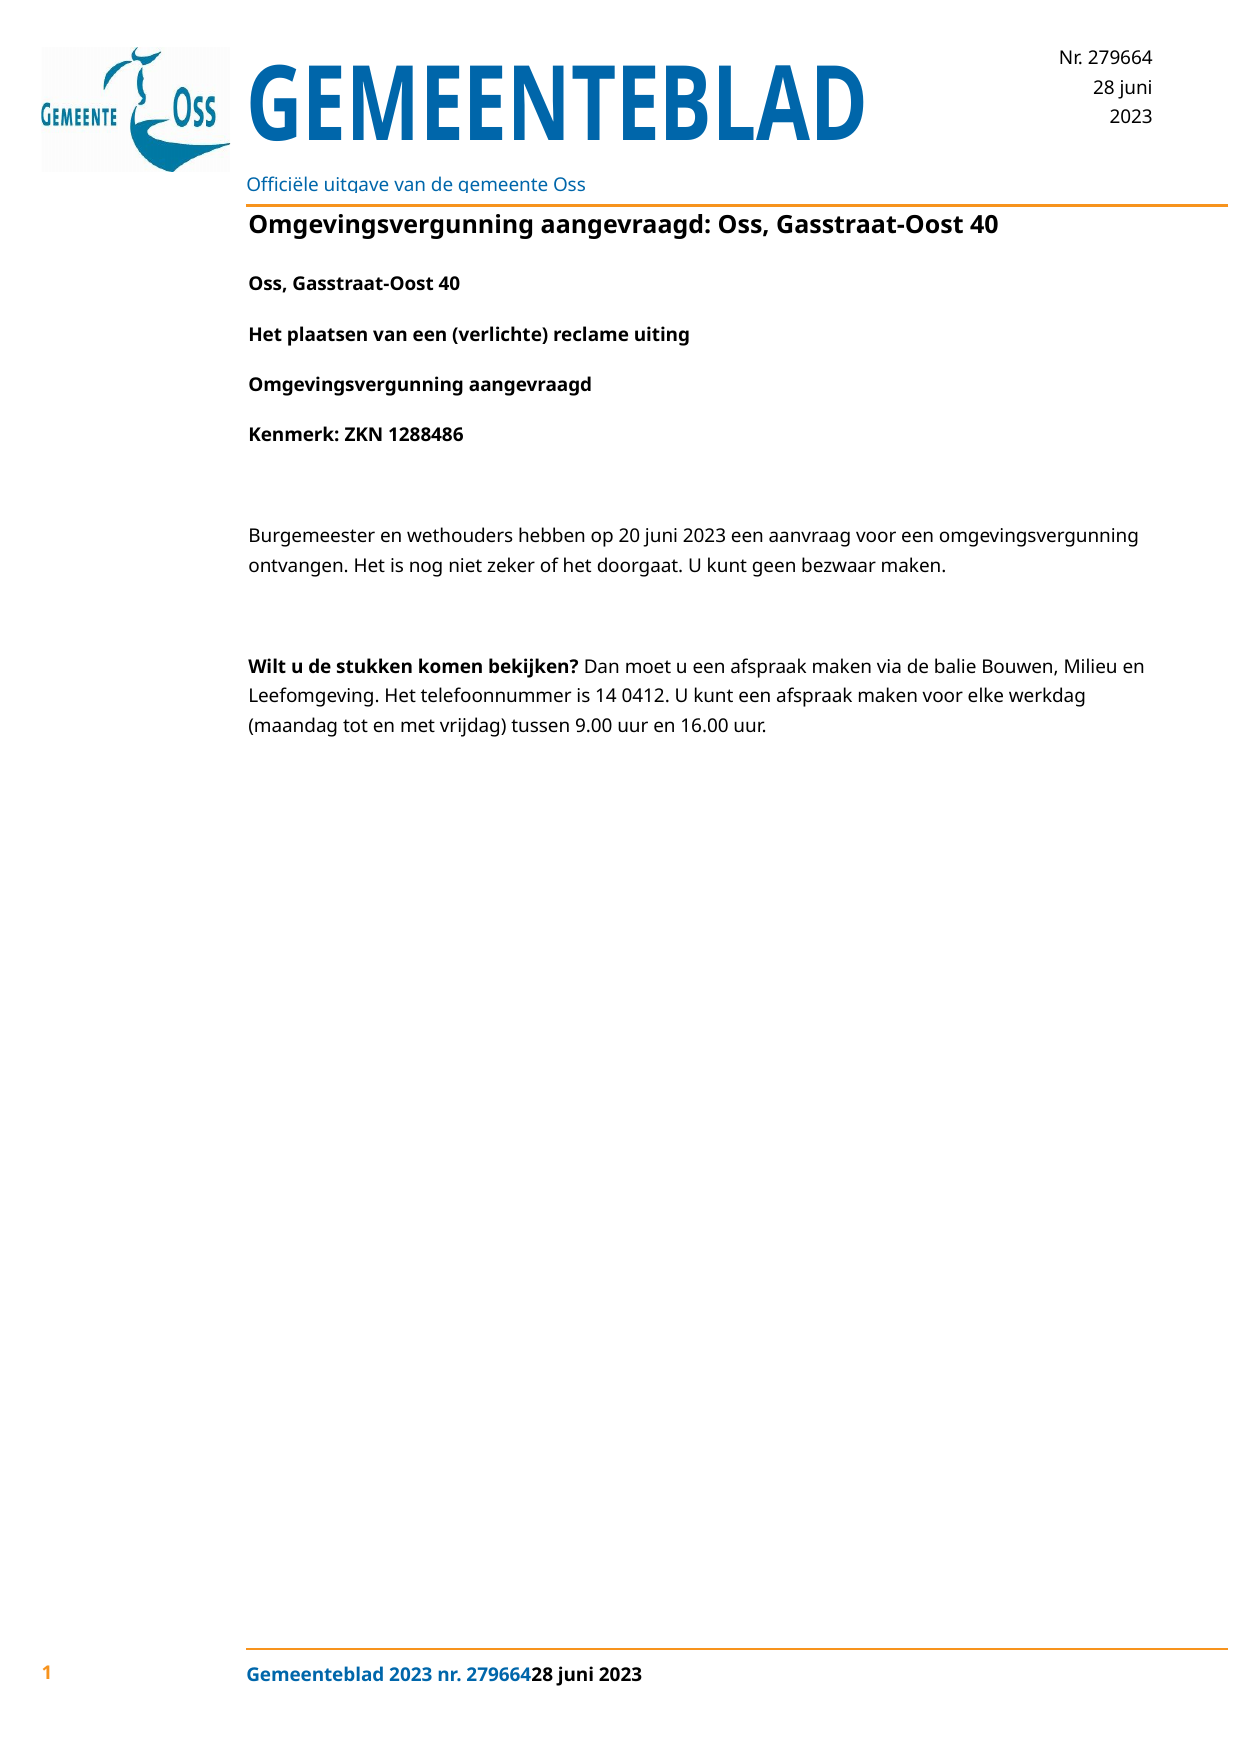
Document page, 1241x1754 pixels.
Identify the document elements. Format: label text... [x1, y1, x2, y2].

text Burgemeester en wethouders hebben op 20 juni 2023 een aanvraag voor een omgevingsvergunning ontvangen. Het is nog niet zeker of het doorgaat. U kunt geen bezwaar maken. [248, 522, 1152, 578]
text Omgevingsvergunning aangevraagd [248, 371, 1152, 397]
text Oss, Gasstraat-Oost 40 [248, 270, 1152, 296]
text Omgevingsvergunning aangevraagd: Oss, Gasstraat-Oost 40 [248, 207, 1152, 241]
text Het plaatsen van een (verlichte) reclame uiting [248, 321, 1152, 346]
text Kenmerk: ZKN 1288486 [248, 422, 1152, 447]
picture [41, 47, 231, 172]
text Wilt u de stukken komen bekijken? Dan moet u een afspraak maken via de balie Bouwen, Milieu en Leefomgeving. Het telefoonnummer is 14 0412. U kunt een afspraak maken voor elke werkdag (maandag tot en met vrijdag) tussen 9.00 uur en 16.00 uur. [248, 653, 1152, 738]
